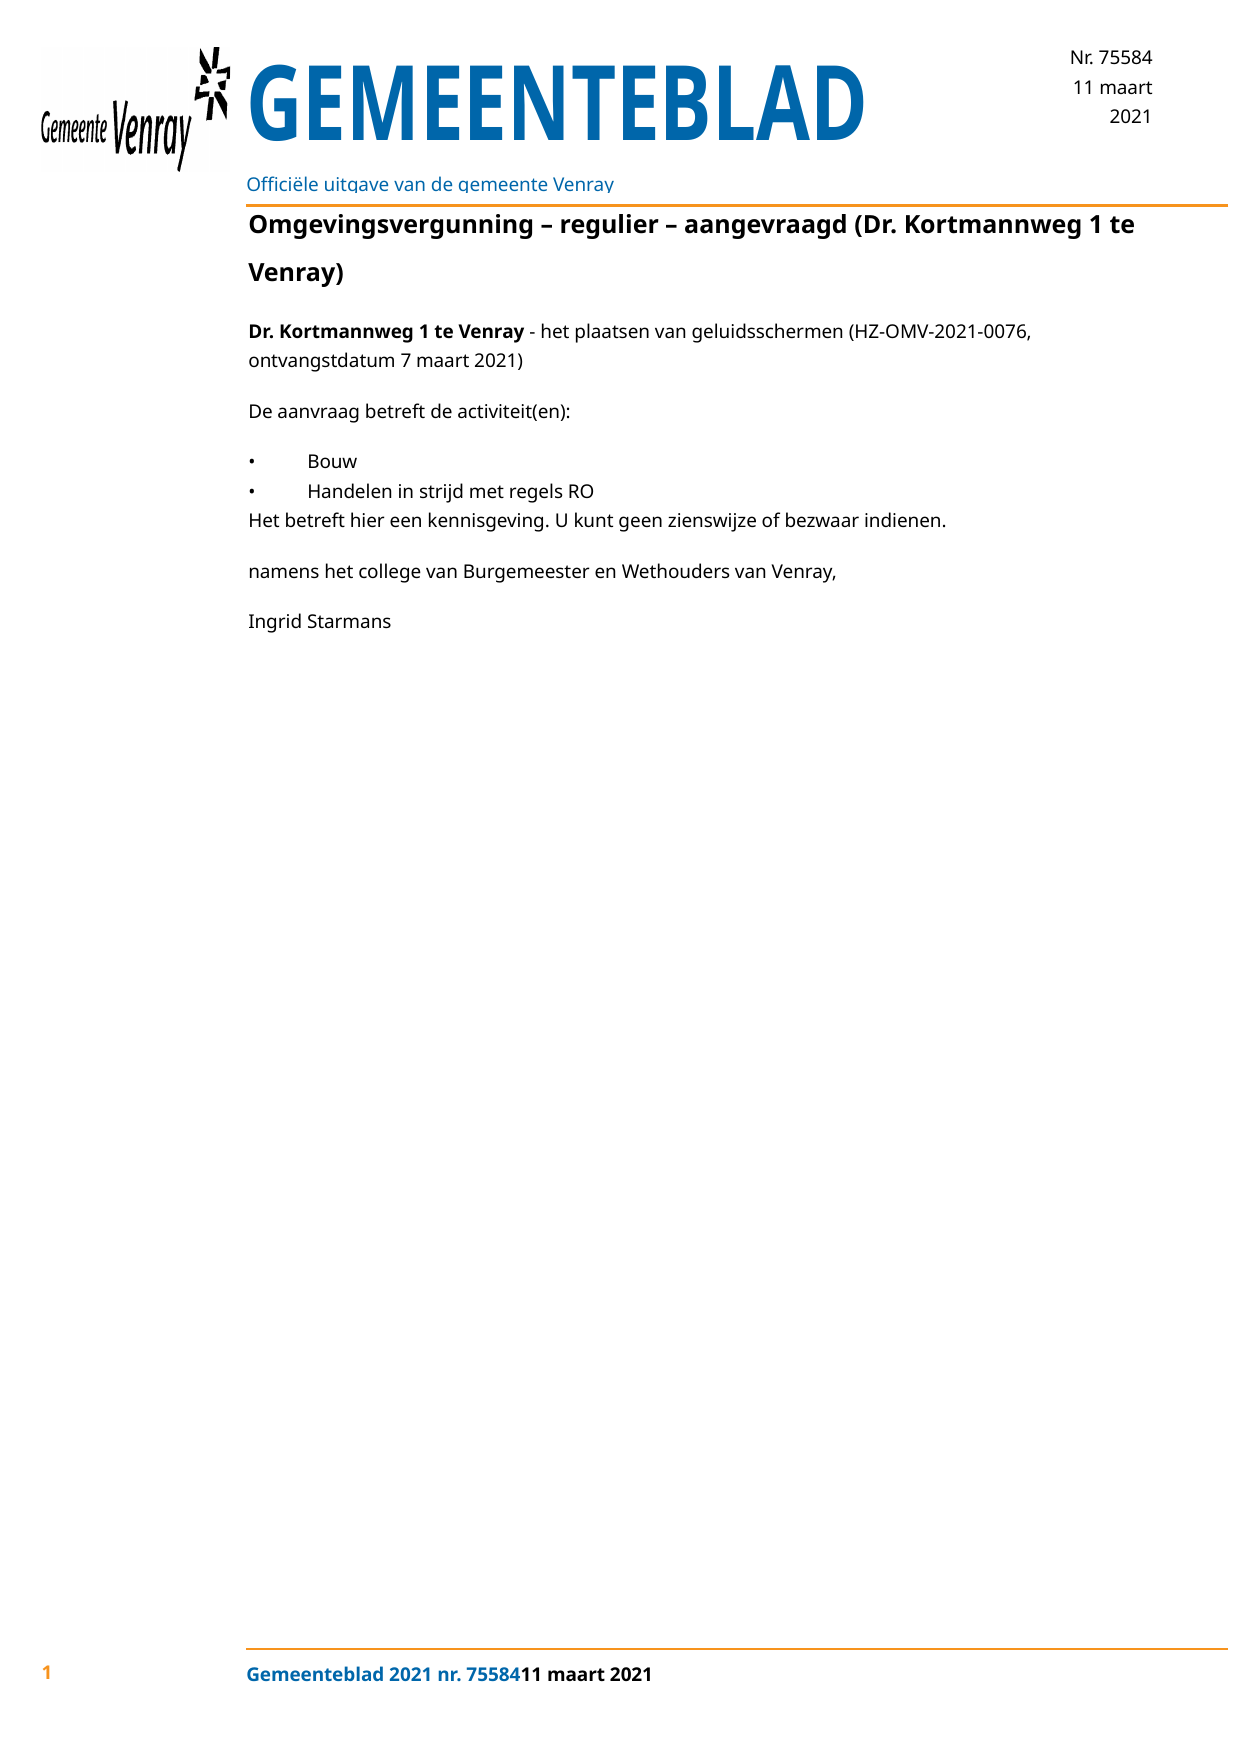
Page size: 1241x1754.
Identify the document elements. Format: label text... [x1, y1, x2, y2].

text Omgevingsvergunning – regulier – aangevraagd (Dr. Kortmannweg 1 te Venray) [248, 207, 1152, 288]
text De aanvraag betreft de activiteit(en): [248, 398, 1152, 424]
text namens het college van Burgemeester en Wethouders van Venray, [248, 558, 1152, 584]
list Bouw [248, 448, 1152, 474]
text Ingrid Starmans [248, 608, 1152, 634]
text Het betreft hier een kennisgeving. U kunt geen zienswijze of bezwaar indienen. [248, 507, 1152, 533]
list Handelen in strijd met regels RO [248, 478, 1152, 504]
text Dr. Kortmannweg 1 te Venray - het plaatsen van geluidsschermen (HZ-OMV-2021-0076, ontvangstdatum 7 maart 2021) [248, 318, 1152, 373]
picture [41, 47, 231, 172]
